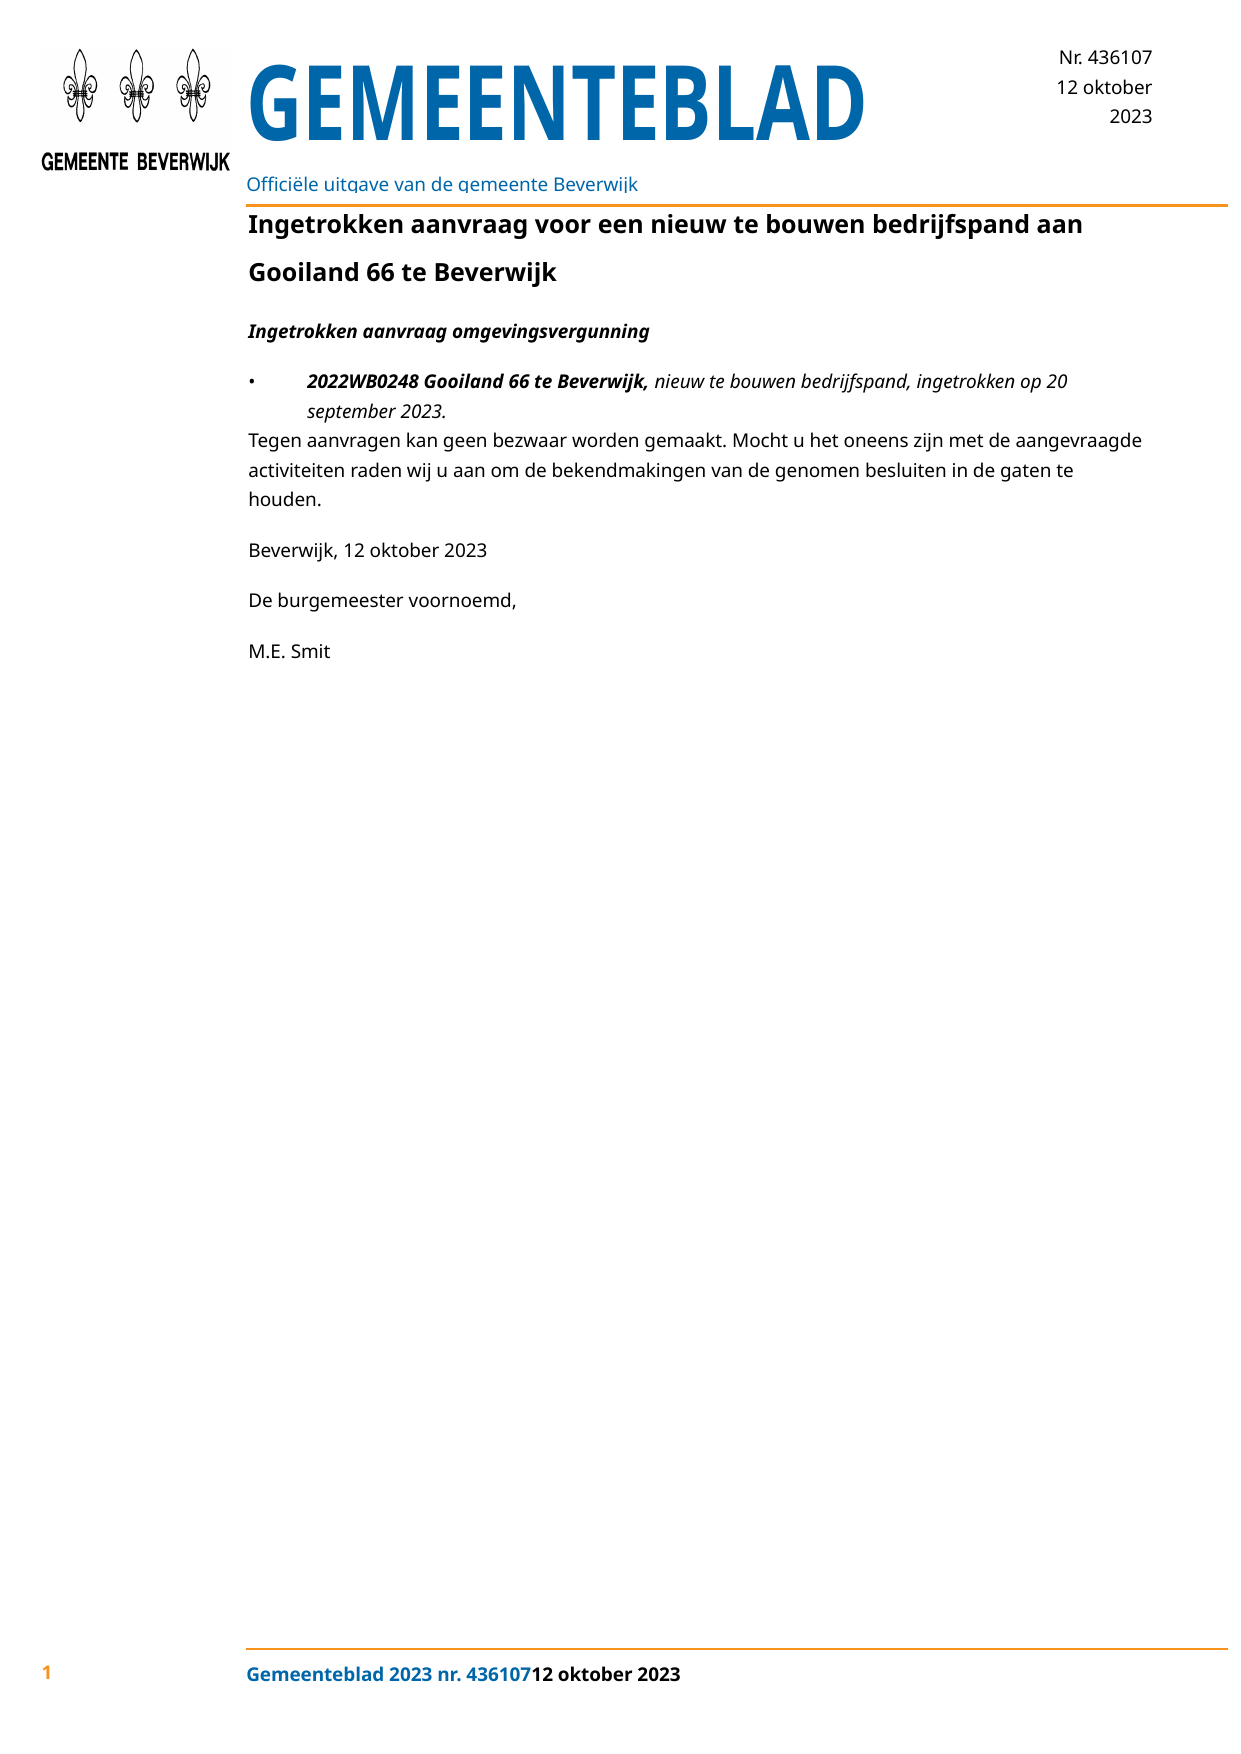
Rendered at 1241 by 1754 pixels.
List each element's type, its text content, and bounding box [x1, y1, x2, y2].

text Beverwijk, 12 oktober 2023 [248, 537, 1152, 563]
text M.E. Smit [248, 638, 1152, 664]
picture [41, 47, 231, 172]
text De burgemeester voornoemd, [248, 587, 1152, 613]
text Ingetrokken aanvraag voor een nieuw te bouwen bedrijfspand aan Gooiland 66 te Beverwijk [248, 207, 1152, 288]
text Tegen aanvragen kan geen bezwaar worden gemaakt. Mocht u het oneens zijn met de aangevraagde activiteiten raden wij u aan om de bekendmakingen van de genomen besluiten in de gaten te houden. [248, 427, 1152, 512]
list 2022WB0248 Gooiland 66 te Beverwijk, nieuw te bouwen bedrijfspand, ingetrokken op 20 september 2023. [248, 368, 1152, 424]
text Ingetrokken aanvraag omgevingsvergunning [248, 318, 1152, 344]
